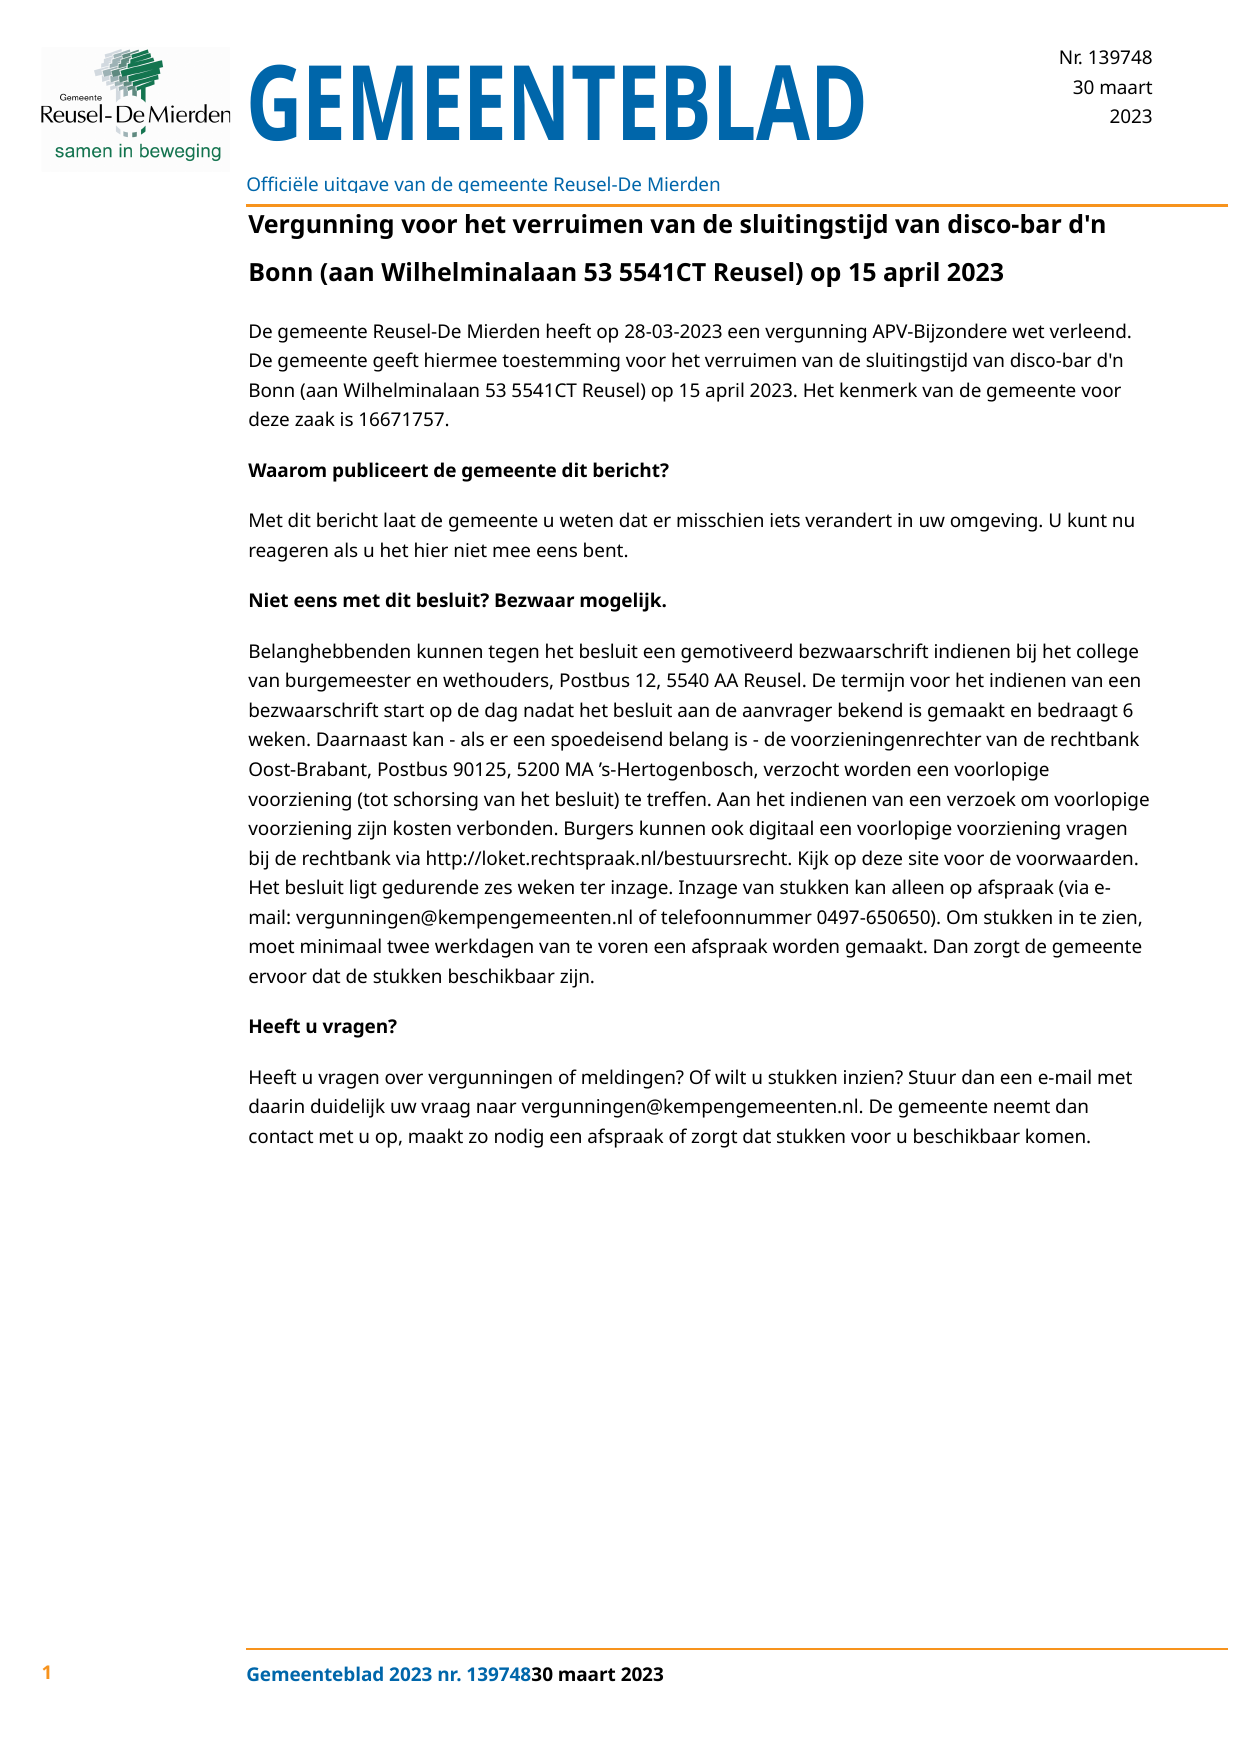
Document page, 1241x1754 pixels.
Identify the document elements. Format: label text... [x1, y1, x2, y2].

text Heeft u vragen over vergunningen of meldingen? Of wilt u stukken inzien? Stuur dan een e-mail met daarin duidelijk uw vraag naar vergunningen@kempengemeenten.nl. De gemeente neemt dan contact met u op, maakt zo nodig een afspraak of zorgt dat stukken voor u beschikbaar komen. [248, 1064, 1152, 1149]
text Met dit bericht laat de gemeente u weten dat er misschien iets verandert in uw omgeving. U kunt nu reageren als u het hier niet mee eens bent. [248, 507, 1152, 563]
text Belanghebbenden kunnen tegen het besluit een gemotiveerd bezwaarschrift indienen bij het college van burgemeester en wethouders, Postbus 12, 5540 AA Reusel. De termijn voor het indienen van een bezwaarschrift start op de dag nadat het besluit aan de aanvrager bekend is gemaakt en bedraagt 6 weken. Daarnaast kan - als er een spoedeisend belang is - de voorzieningenrechter van de rechtbank Oost-Brabant, Postbus 90125, 5200 MA ’s-Hertogenbosch, verzocht worden een voorlopige voorziening (tot schorsing van het besluit) te treffen. Aan het indienen van een verzoek om voorlopige voorziening zijn kosten verbonden. Burgers kunnen ook digitaal een voorlopige voorziening vragen bij de rechtbank via http://loket.rechtspraak.nl/bestuursrecht. Kijk op deze site voor de voorwaarden. Het besluit ligt gedurende zes weken ter inzage. Inzage van stukken kan alleen op afspraak (via e-mail: vergunningen@kempengemeenten.nl of telefoonnummer 0497-650650). Om stukken in te zien, moet minimaal twee werkdagen van te voren een afspraak worden gemaakt. Dan zorgt de gemeente ervoor dat de stukken beschikbaar zijn. [248, 638, 1152, 989]
text Niet eens met dit besluit? Bezwaar mogelijk. [248, 587, 1152, 613]
picture [41, 47, 231, 172]
text Vergunning voor het verruimen van de sluitingstijd van disco-bar d'n Bonn (aan Wilhelminalaan 53 5541CT Reusel) op 15 april 2023 [248, 207, 1152, 288]
text De gemeente Reusel-De Mierden heeft op 28-03-2023 een vergunning APV-Bijzondere wet verleend. De gemeente geeft hiermee toestemming voor het verruimen van de sluitingstijd van disco-bar d'n Bonn (aan Wilhelminalaan 53 5541CT Reusel) op 15 april 2023. Het kenmerk van de gemeente voor deze zaak is 16671757. [248, 318, 1152, 432]
text Heeft u vragen? [248, 1014, 1152, 1039]
text Waarom publiceert de gemeente dit bericht? [248, 457, 1152, 483]
